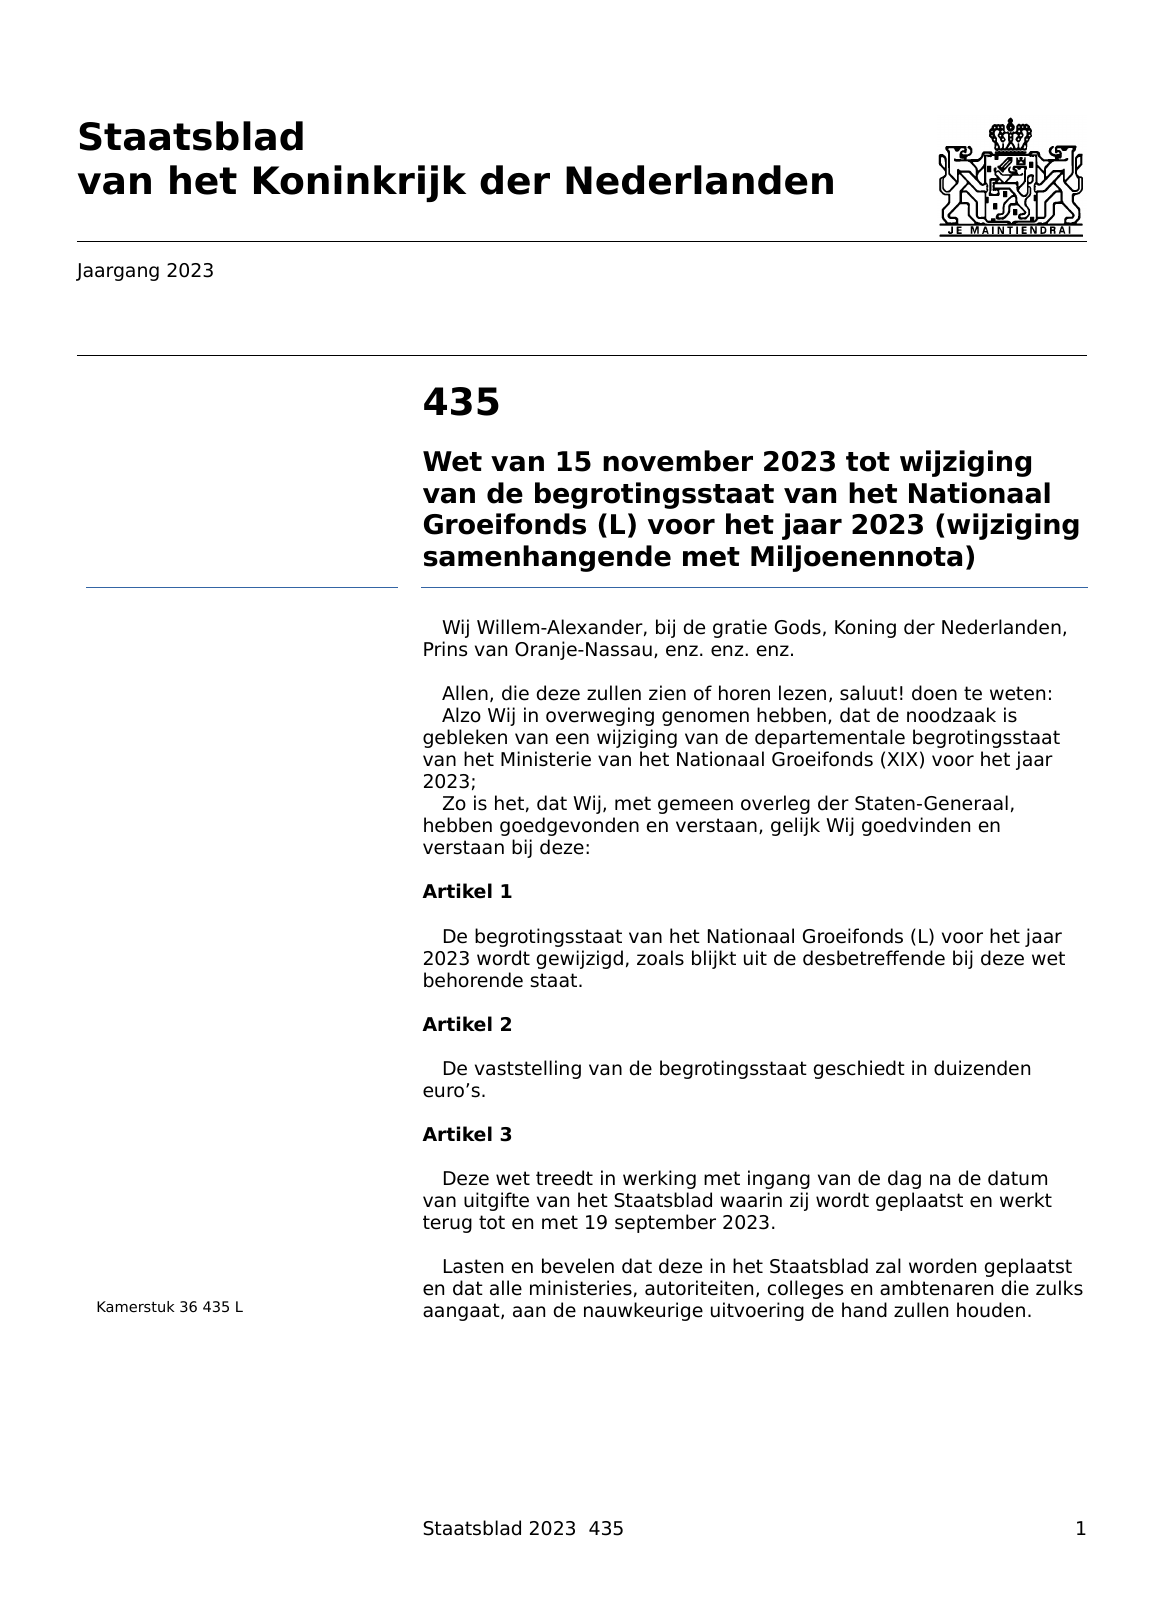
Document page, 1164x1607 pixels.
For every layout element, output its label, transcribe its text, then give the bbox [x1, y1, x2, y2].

text Deze wet treedt in werking met ingang van de dag na de datum van uitgifte van het Staatsblad waarin zij wordt geplaatst en werkt terug tot en met 19 september 2023. [422, 1168, 1087, 1234]
table_cell Jaargang 2023 [77, 242, 1087, 355]
table_header Staatsblad van het Koninkrijk der Nederlanden [77, 100, 886, 241]
text De begrotingsstaat van het Nationaal Groeifonds (L) voor het jaar 2023 wordt gewijzigd, zoals blijkt uit de desbetreffende bij deze wet behorende staat. [422, 926, 1087, 991]
subtitle 435 [422, 381, 1087, 424]
text Kamerstuk 36 435 L [77, 1299, 396, 1316]
picture [936, 115, 1087, 240]
text Wet van 15 november 2023 tot wijziging van de begrotingsstaat van het Nationaal Groeifonds (L) voor het jaar 2023 (wijziging samenhangende met Miljoenennota) [422, 447, 1087, 573]
text Alzo Wij in overweging genomen hebben, dat de noodzaak is gebleken van een wijziging van de departementale begrotingsstaat van het Ministerie van het Nationaal Groeifonds (XIX) voor het jaar 2023; [422, 705, 1087, 793]
text Allen, die deze zullen zien of horen lezen, saluut! doen te weten: [422, 683, 1087, 705]
subtitle Artikel 3 [422, 1124, 1087, 1146]
text Lasten en bevelen dat deze in het Staatsblad zal worden geplaatst en dat alle ministeries, autoriteiten, colleges en ambtenaren die zulks aangaat, aan de nauwkeurige uitvoering de hand zullen houden. [422, 1256, 1087, 1322]
subtitle Artikel 1 [422, 881, 1087, 903]
text De vaststelling van de begrotingsstaat geschiedt in duizenden euro’s. [422, 1058, 1087, 1102]
text Wij Willem-Alexander, bij de gratie Gods, Koning der Nederlanden, Prins van Oranje-Nassau, enz. enz. enz. [422, 617, 1087, 661]
text Zo is het, dat Wij, met gemeen overleg der Staten-Generaal, hebben goedgevonden en verstaan, gelijk Wij goedvinden en verstaan bij deze: [422, 793, 1087, 859]
subtitle Artikel 2 [422, 1014, 1087, 1036]
table_header [886, 100, 1087, 241]
